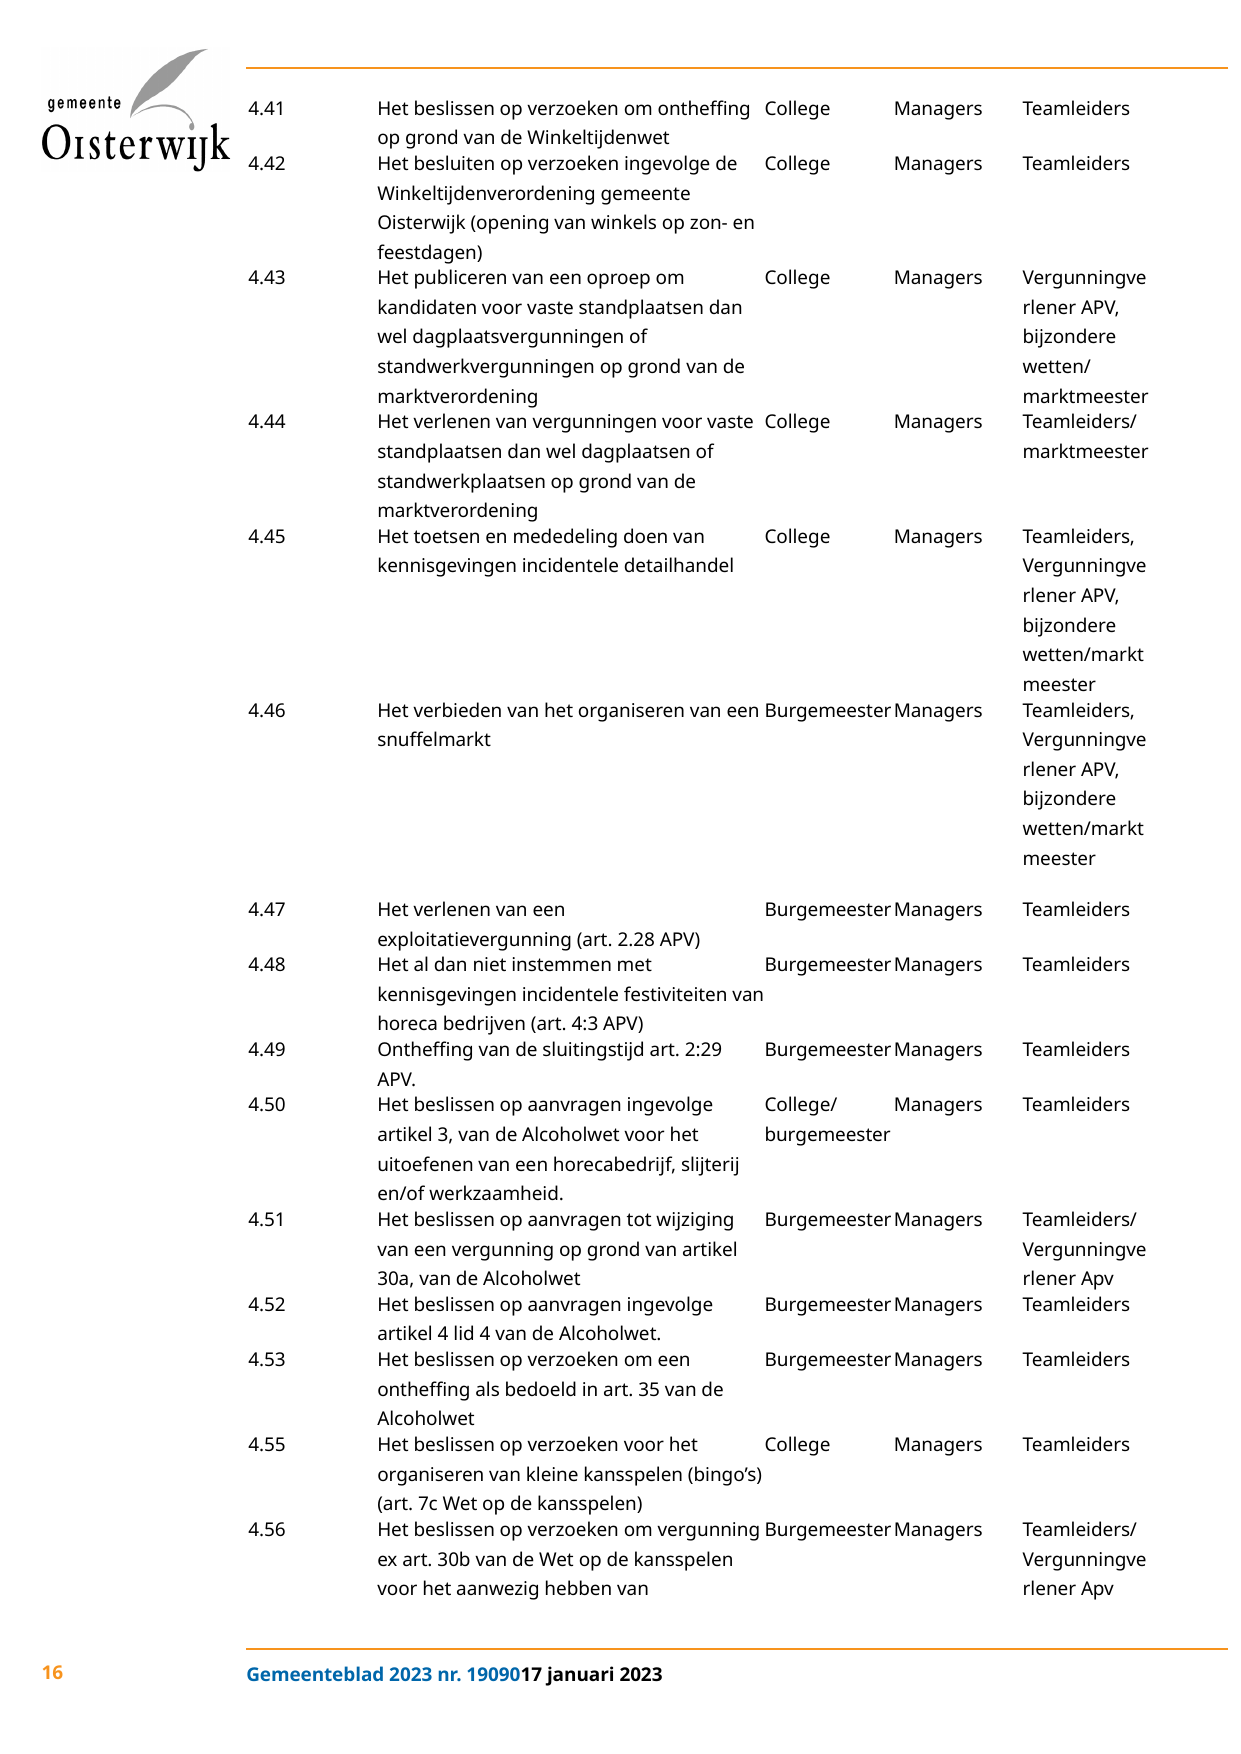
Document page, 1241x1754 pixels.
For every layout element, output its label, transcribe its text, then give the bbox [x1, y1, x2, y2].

table_cell Ontheffing van de sluitingstijd art. 2:29 APV. [377, 1036, 764, 1092]
table_cell Managers [894, 951, 1022, 1036]
table_cell Teamleiders [1023, 1092, 1152, 1206]
table_cell Managers [894, 1036, 1022, 1092]
table_cell 4.50 [248, 1092, 377, 1206]
table_cell Het toetsen en mededeling doen van kennisgevingen incidentele detailhandel [377, 523, 764, 697]
table_cell Het al dan niet instemmen met kennisgevingen incidentele festiviteiten van horeca bedrijven (art. 4:3 APV) [377, 951, 764, 1036]
table_cell 4.47 [248, 896, 377, 951]
table_cell 4.43 [248, 265, 377, 409]
table_cell Managers [894, 1092, 1022, 1206]
table_cell Het beslissen op verzoeken om een ontheffing als bedoeld in art. 35 van de Alcoholwet [377, 1346, 764, 1431]
table_cell Vergunningverlener APV, bijzondere wetten/ marktmeester [1023, 265, 1152, 409]
table_cell Burgemeester [764, 1036, 893, 1092]
table_cell Het verlenen van een exploitatievergunning (art. 2.28 APV) [377, 896, 764, 951]
picture [41, 47, 231, 172]
table_cell Het besluiten op verzoeken ingevolge de Winkeltijdenverordening gemeente Oisterwijk (opening van winkels op zon- en feestdagen) [377, 150, 764, 264]
table_cell Het publiceren van een oproep om kandidaten voor vaste standplaatsen dan wel dagplaatsvergunningen of standwerkvergunningen op grond van de marktverordening [377, 265, 764, 409]
table_cell Teamleiders [1023, 1346, 1152, 1431]
table_cell Teamleiders [1023, 1291, 1152, 1346]
table_cell 4.53 [248, 1346, 377, 1431]
table_cell Het beslissen op verzoeken voor het organiseren van kleine kansspelen (bingo’s) (art. 7c Wet op de kansspelen) [377, 1431, 764, 1516]
table_cell College/burgemeester [764, 1092, 893, 1206]
table_cell 4.52 [248, 1291, 377, 1346]
table_cell Managers [894, 1516, 1022, 1601]
table_cell 4.51 [248, 1206, 377, 1291]
table_cell Teamleiders [1023, 896, 1152, 951]
table_cell Managers [894, 896, 1022, 951]
table_cell 4.42 [248, 150, 377, 264]
table_cell Managers [894, 1346, 1022, 1431]
table_cell College [764, 523, 893, 697]
table_cell Managers [894, 1431, 1022, 1516]
table_cell Managers [894, 1291, 1022, 1346]
table_cell Burgemeester [764, 1206, 893, 1291]
table_cell Managers [894, 523, 1022, 697]
table_cell Teamleiders, Vergunningverlener APV, bijzondere wetten/marktmeester [1023, 697, 1152, 870]
table_cell Managers [894, 95, 1022, 150]
table_cell Teamleiders [1023, 1036, 1152, 1092]
table_cell College [764, 150, 893, 264]
table_cell College [764, 1431, 893, 1516]
table_cell Teamleiders [1023, 150, 1152, 264]
table_cell 4.44 [248, 409, 377, 523]
table_cell Het verbieden van het organiseren van een snuffelmarkt [377, 697, 764, 870]
table_cell Teamleiders [1023, 1431, 1152, 1516]
table_cell Managers [894, 150, 1022, 264]
table_cell Het beslissen op aanvragen ingevolge artikel 4 lid 4 van de Alcoholwet. [377, 1291, 764, 1346]
table_cell [506, 870, 1152, 896]
table_cell Managers [894, 265, 1022, 409]
table_cell Burgemeester [764, 697, 893, 870]
table_cell 4.56 [248, 1516, 377, 1601]
table_cell College [764, 95, 893, 150]
table_cell College [764, 265, 893, 409]
table_cell 4.45 [248, 523, 377, 697]
table_cell Teamleiders [1023, 95, 1152, 150]
table_cell Het beslissen op aanvragen tot wijziging van een vergunning op grond van artikel 30a, van de Alcoholwet [377, 1206, 764, 1291]
table_cell 4.49 [248, 1036, 377, 1092]
table_cell Burgemeester [764, 1346, 893, 1431]
table_cell Burgemeester [764, 896, 893, 951]
table_cell Managers [894, 697, 1022, 870]
table_cell Teamleiders/ marktmeester [1023, 409, 1152, 523]
table_cell 4.46 [248, 697, 377, 870]
table_cell Het beslissen op verzoeken om ontheffing op grond van de Winkeltijdenwet [377, 95, 764, 150]
table_cell 4.48 [248, 951, 377, 1036]
table_cell [248, 870, 506, 896]
table_cell Burgemeester [764, 1291, 893, 1346]
table_cell Teamleiders/Vergunningverlener Apv [1023, 1516, 1152, 1601]
table_cell Het beslissen op aanvragen ingevolge artikel 3, van de Alcoholwet voor het uitoefenen van een horecabedrijf, slijterij en/of werkzaamheid. [377, 1092, 764, 1206]
table_cell Teamleiders/Vergunningverlener Apv [1023, 1206, 1152, 1291]
table_cell Het verlenen van vergunningen voor vaste standplaatsen dan wel dagplaatsen of standwerkplaatsen op grond van de marktverordening [377, 409, 764, 523]
table_cell Managers [894, 409, 1022, 523]
table_cell Burgemeester [764, 951, 893, 1036]
table_cell 4.55 [248, 1431, 377, 1516]
table_cell College [764, 409, 893, 523]
table_cell 4.41 [248, 95, 377, 150]
table_cell Teamleiders [1023, 951, 1152, 1036]
table_cell Teamleiders, Vergunningverlener APV, bijzondere wetten/marktmeester [1023, 523, 1152, 697]
table_cell Burgemeester [764, 1516, 893, 1601]
table_cell Managers [894, 1206, 1022, 1291]
table_cell Het beslissen op verzoeken om vergunning ex art. 30b van de Wet op de kansspelen voor het aanwezig hebben van [377, 1516, 764, 1601]
